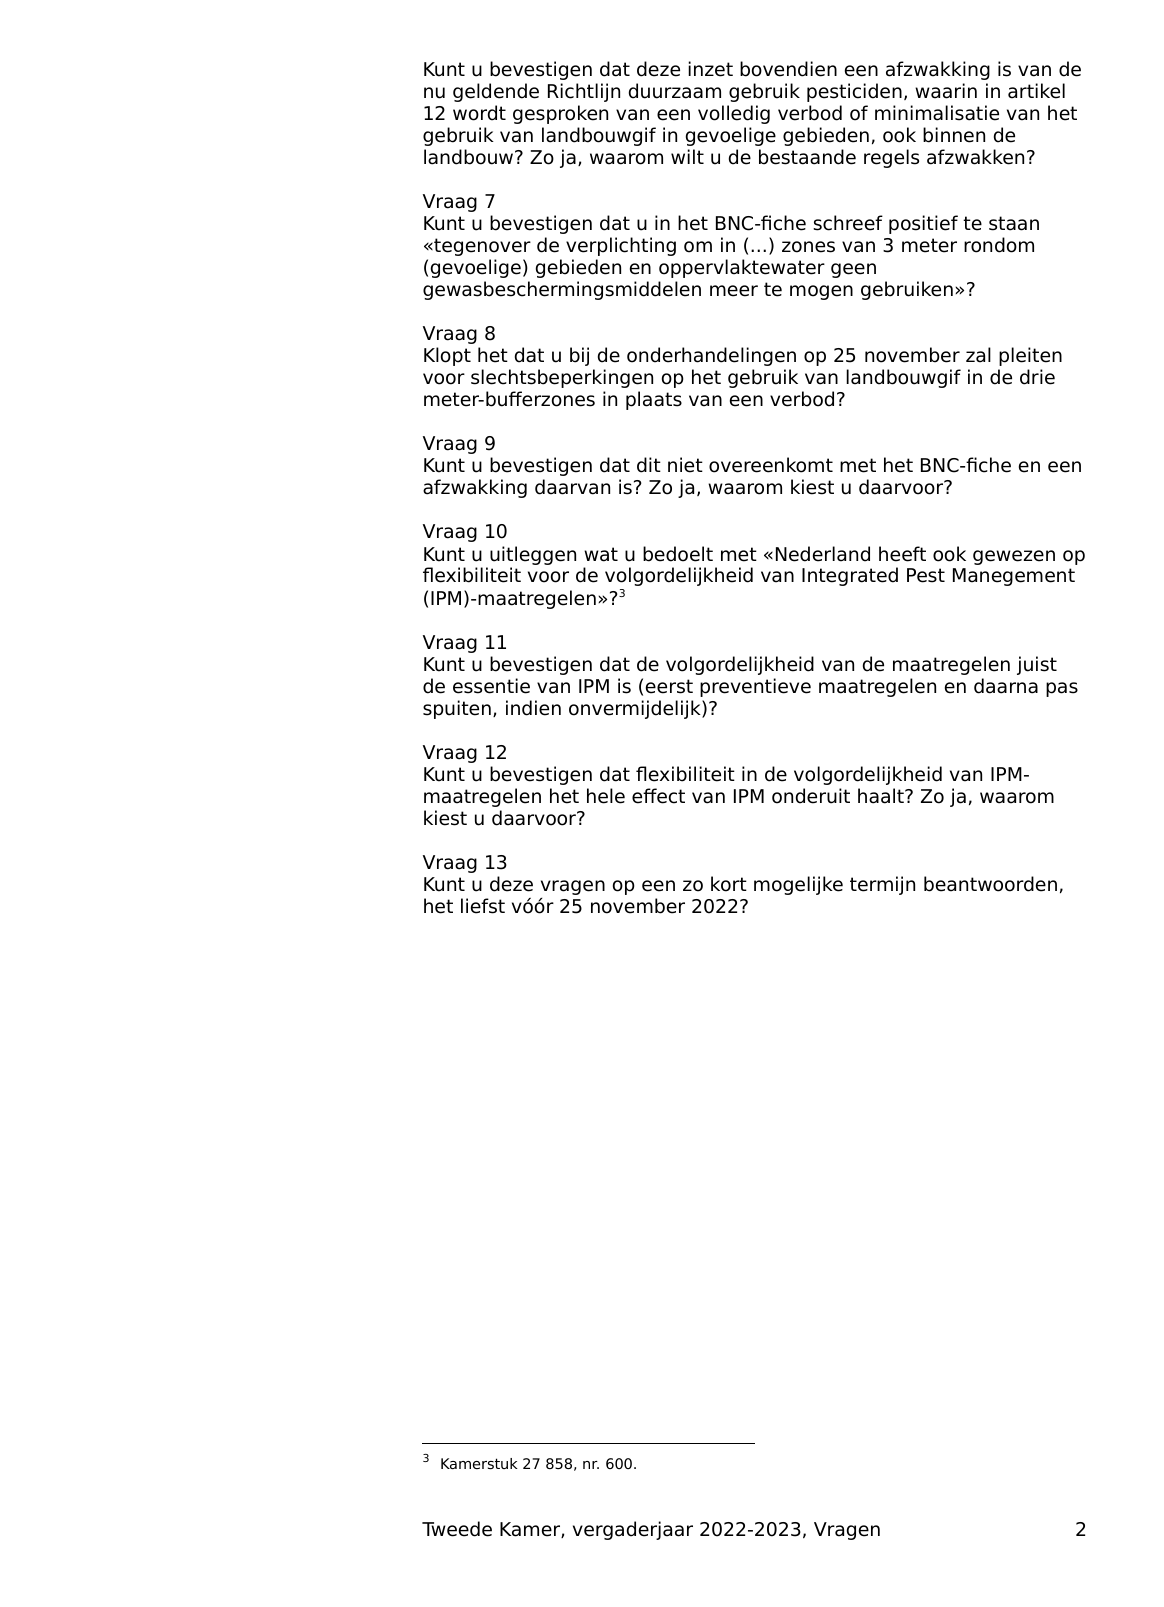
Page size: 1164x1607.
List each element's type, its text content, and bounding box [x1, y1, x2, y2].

text Kunt u bevestigen dat de volgordelijkheid van de maatregelen juist de essentie van IPM is (eerst preventieve maatregelen en daarna pas spuiten, indien onvermijdelijk)? [422, 653, 1087, 719]
text Kunt u bevestigen dat u in het BNC-fiche schreef positief te staan «tegenover de verplichting om in (...) zones van 3 meter rondom (gevoelige) gebieden en oppervlaktewater geen gewasbeschermingsmiddelen meer te mogen gebruiken»? [422, 213, 1087, 301]
text Klopt het dat u bij de onderhandelingen op 25 november zal pleiten voor slechtsbeperkingen op het gebruik van landbouwgif in de drie meter-bufferzones in plaats van een verbod? [422, 345, 1087, 411]
text Kunt u bevestigen dat flexibiliteit in de volgordelijkheid van IPM-maatregelen het hele effect van IPM onderuit haalt? Zo ja, waarom kiest u daarvoor? [422, 764, 1087, 829]
text Vraag 10 [422, 521, 1087, 543]
text Kunt u bevestigen dat deze inzet bovendien een afzwakking is van de nu geldende Richtlijn duurzaam gebruik pesticiden, waarin in artikel 12 wordt gesproken van een volledig verbod of minimalisatie van het gebruik van landbouwgif in gevoelige gebieden, ook binnen de landbouw? Zo ja, waarom wilt u de bestaande regels afzwakken? [422, 59, 1087, 169]
text Vraag 7 [422, 191, 1087, 213]
text Vraag 8 [422, 323, 1087, 345]
text Kamerstuk 27 858, nr. 600. [422, 1452, 1087, 1474]
text Vraag 9 [422, 433, 1087, 455]
text Vraag 13 [422, 852, 1087, 874]
text Kunt u bevestigen dat dit niet overeenkomt met het BNC-fiche en een afzwakking daarvan is? Zo ja, waarom kiest u daarvoor? [422, 455, 1087, 499]
text Vraag 12 [422, 742, 1087, 764]
text Vraag 11 [422, 632, 1087, 653]
text Kunt u deze vragen op een zo kort mogelijke termijn beantwoorden, het liefst vóór 25 november 2022? [422, 874, 1087, 918]
text Kunt u uitleggen wat u bedoelt met «Nederland heeft ook gewezen op flexibiliteit voor de volgordelijkheid van Integrated Pest Manegement (IPM)-maatregelen»? [422, 543, 1087, 609]
